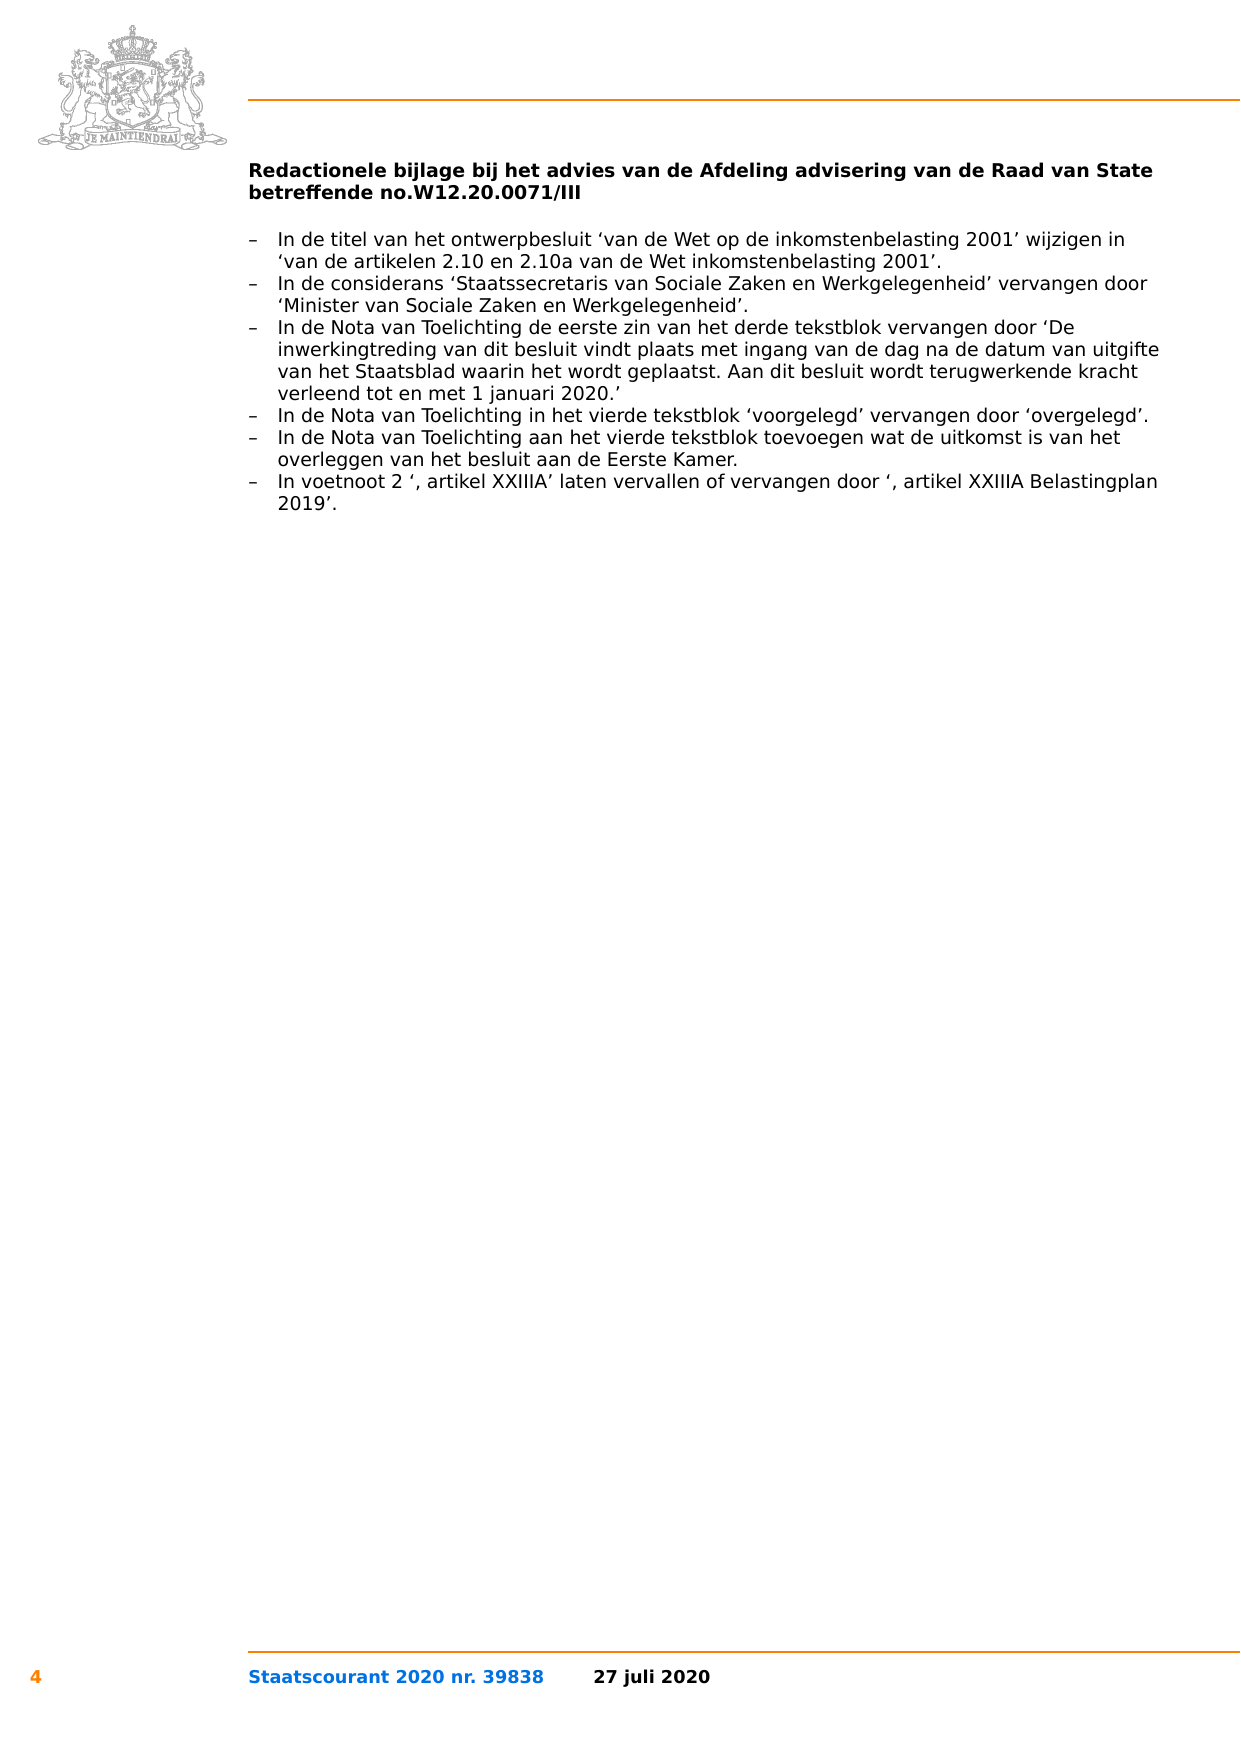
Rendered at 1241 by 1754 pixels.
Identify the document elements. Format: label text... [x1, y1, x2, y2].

text – In de considerans ‘Staatssecretaris van Sociale Zaken en Werkgelegenheid’ vervangen door ‘Minister van Sociale Zaken en Werkgelegenheid’. [248, 273, 1163, 317]
text – In de Nota van Toelichting in het vierde tekstblok ‘voorgelegd’ vervangen door ‘overgelegd’. [248, 405, 1163, 427]
text – In de Nota van Toelichting aan het vierde tekstblok toevoegen wat de uitkomst is van het overleggen van het besluit aan de Eerste Kamer. [248, 427, 1163, 471]
text – In voetnoot 2 ‘, artikel XXIIIA’ laten vervallen of vervangen door ‘, artikel XXIIIA Belastingplan 2019’. [248, 471, 1163, 514]
text – In de Nota van Toelichting de eerste zin van het derde tekstblok vervangen door ‘De inwerkingtreding van dit besluit vindt plaats met ingang van de dag na de datum van uitgifte van het Staatsblad waarin het wordt geplaatst. Aan dit besluit wordt terugwerkende kracht verleend tot en met 1 januari 2020.’ [248, 317, 1163, 405]
subtitle Redactionele bijlage bij het advies van de Afdeling advisering van de Raad van State betreffende no.W12.20.0071/III [248, 160, 1163, 204]
text – In de titel van het ontwerpbesluit ‘van de Wet op de inkomstenbelasting 2001’ wijzigen in ‘van de artikelen 2.10 en 2.10a van de Wet inkomstenbelasting 2001’. [248, 229, 1163, 273]
picture [38, 25, 227, 150]
